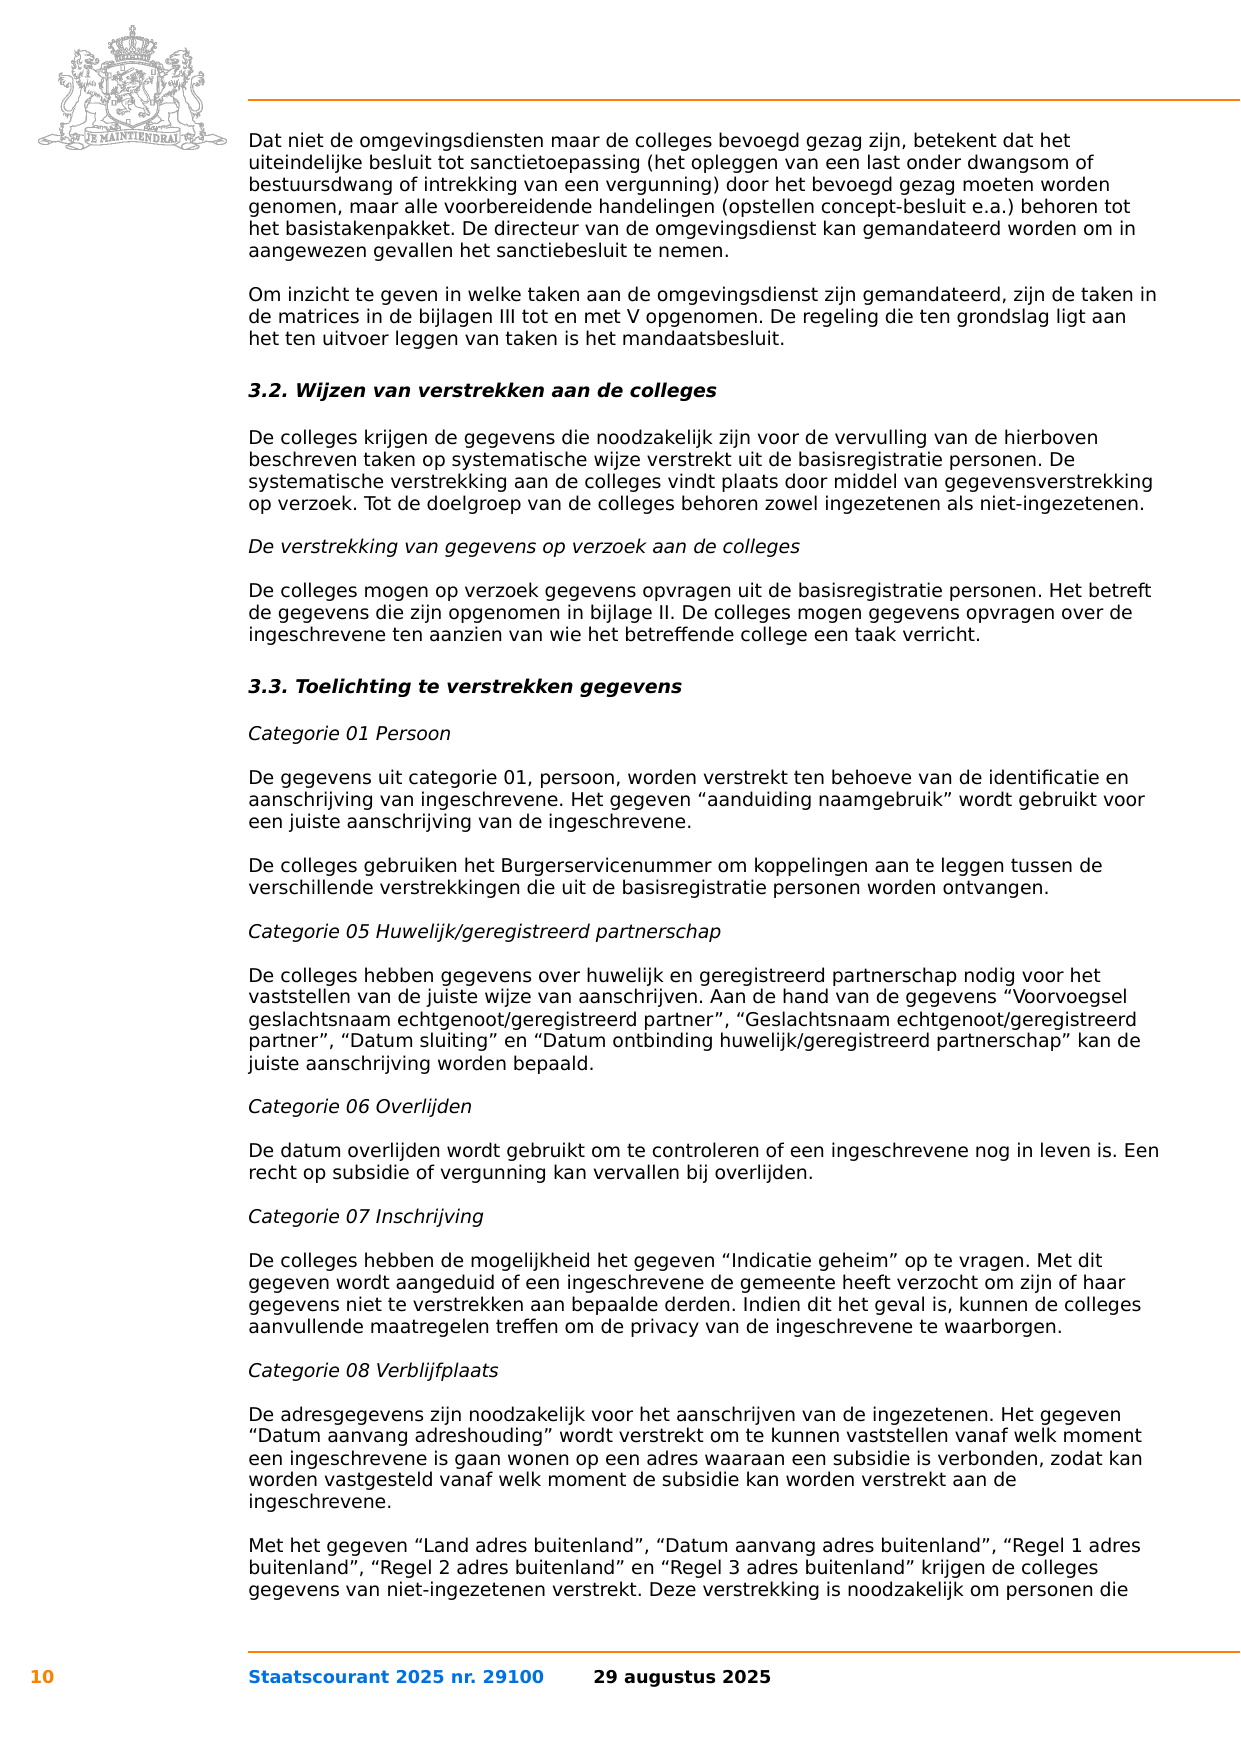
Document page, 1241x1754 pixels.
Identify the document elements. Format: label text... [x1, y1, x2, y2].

subtitle De verstrekking van gegevens op verzoek aan de colleges [248, 536, 1163, 558]
subtitle Categorie 01 Persoon [248, 723, 1163, 745]
text Dat niet de omgevingsdiensten maar de colleges bevoegd gezag zijn, betekent dat het uiteindelijke besluit tot sanctietoepassing (het opleggen van een last onder dwangsom of bestuursdwang of intrekking van een vergunning) door het bevoegd gezag moeten worden genomen, maar alle voorbereidende handelingen (opstellen concept-besluit e.a.) behoren tot het basistakenpakket. De directeur van de omgevingsdienst kan gemandateerd worden om in aangewezen gevallen het sanctiebesluit te nemen. [248, 130, 1163, 262]
text Met het gegeven “Land adres buitenland”, “Datum aanvang adres buitenland”, “Regel 1 adres buitenland”, “Regel 2 adres buitenland” en “Regel 3 adres buitenland” krijgen de colleges gegevens van niet-ingezetenen verstrekt. Deze verstrekking is noodzakelijk om personen die [248, 1535, 1163, 1601]
subtitle 3.3. Toelichting te verstrekken gegevens [248, 676, 1163, 698]
subtitle Categorie 08 Verblijfplaats [248, 1359, 1163, 1382]
text De colleges hebben de mogelijkheid het gegeven “Indicatie geheim” op te vragen. Met dit gegeven wordt aangeduid of een ingeschrevene de gemeente heeft verzocht om zijn of haar gegevens niet te verstrekken aan bepaalde derden. Indien dit het geval is, kunnen de colleges aanvullende maatregelen treffen om de privacy van de ingeschrevene te waarborgen. [248, 1250, 1163, 1338]
subtitle Categorie 06 Overlijden [248, 1096, 1163, 1118]
text De colleges krijgen de gegevens die noodzakelijk zijn voor de vervulling van de hierboven beschreven taken op systematische wijze verstrekt uit de basisregistratie personen. De systematische verstrekking aan de colleges vindt plaats door middel van gegevensverstrekking op verzoek. Tot de doelgroep van de colleges behoren zowel ingezetenen als niet-ingezetenen. [248, 427, 1163, 514]
text De colleges hebben gegevens over huwelijk en geregistreerd partnerschap nodig voor het vaststellen van de juiste wijze van aanschrijven. Aan de hand van de gegevens “Voorvoegsel geslachtsnaam echtgenoot/geregistreerd partner”, “Geslachtsnaam echtgenoot/geregistreerd partner”, “Datum sluiting” en “Datum ontbinding huwelijk/geregistreerd partnerschap” kan de juiste aanschrijving worden bepaald. [248, 964, 1163, 1074]
subtitle 3.2. Wijzen van verstrekken aan de colleges [248, 379, 1163, 402]
subtitle Categorie 05 Huwelijk/geregistreerd partnerschap [248, 921, 1163, 943]
text De colleges gebruiken het Burgerservicenummer om koppelingen aan te leggen tussen de verschillende verstrekkingen die uit de basisregistratie personen worden ontvangen. [248, 855, 1163, 899]
text De datum overlijden wordt gebruikt om te controleren of een ingeschrevene nog in leven is. Een recht op subsidie of vergunning kan vervallen bij overlijden. [248, 1140, 1163, 1184]
text De adresgegevens zijn noodzakelijk voor het aanschrijven van de ingezetenen. Het gegeven “Datum aanvang adreshouding” wordt verstrekt om te kunnen vaststellen vanaf welk moment een ingeschrevene is gaan wonen op een adres waaraan een subsidie is verbonden, zodat kan worden vastgesteld vanaf welk moment de subsidie kan worden verstrekt aan de ingeschrevene. [248, 1403, 1163, 1513]
text De gegevens uit categorie 01, persoon, worden verstrekt ten behoeve van de identificatie en aanschrijving van ingeschrevene. Het gegeven “aanduiding naamgebruik” wordt gebruikt voor een juiste aanschrijving van de ingeschrevene. [248, 767, 1163, 833]
text De colleges mogen op verzoek gegevens opvragen uit de basisregistratie personen. Het betreft de gegevens die zijn opgenomen in bijlage II. De colleges mogen gegevens opvragen over de ingeschrevene ten aanzien van wie het betreffende college een taak verricht. [248, 580, 1163, 646]
text Om inzicht te geven in welke taken aan de omgevingsdienst zijn gemandateerd, zijn de taken in de matrices in de bijlagen III tot en met V opgenomen. De regeling die ten grondslag ligt aan het ten uitvoer leggen van taken is het mandaatsbesluit. [248, 284, 1163, 349]
picture [38, 25, 227, 150]
subtitle Categorie 07 Inschrijving [248, 1206, 1163, 1228]
